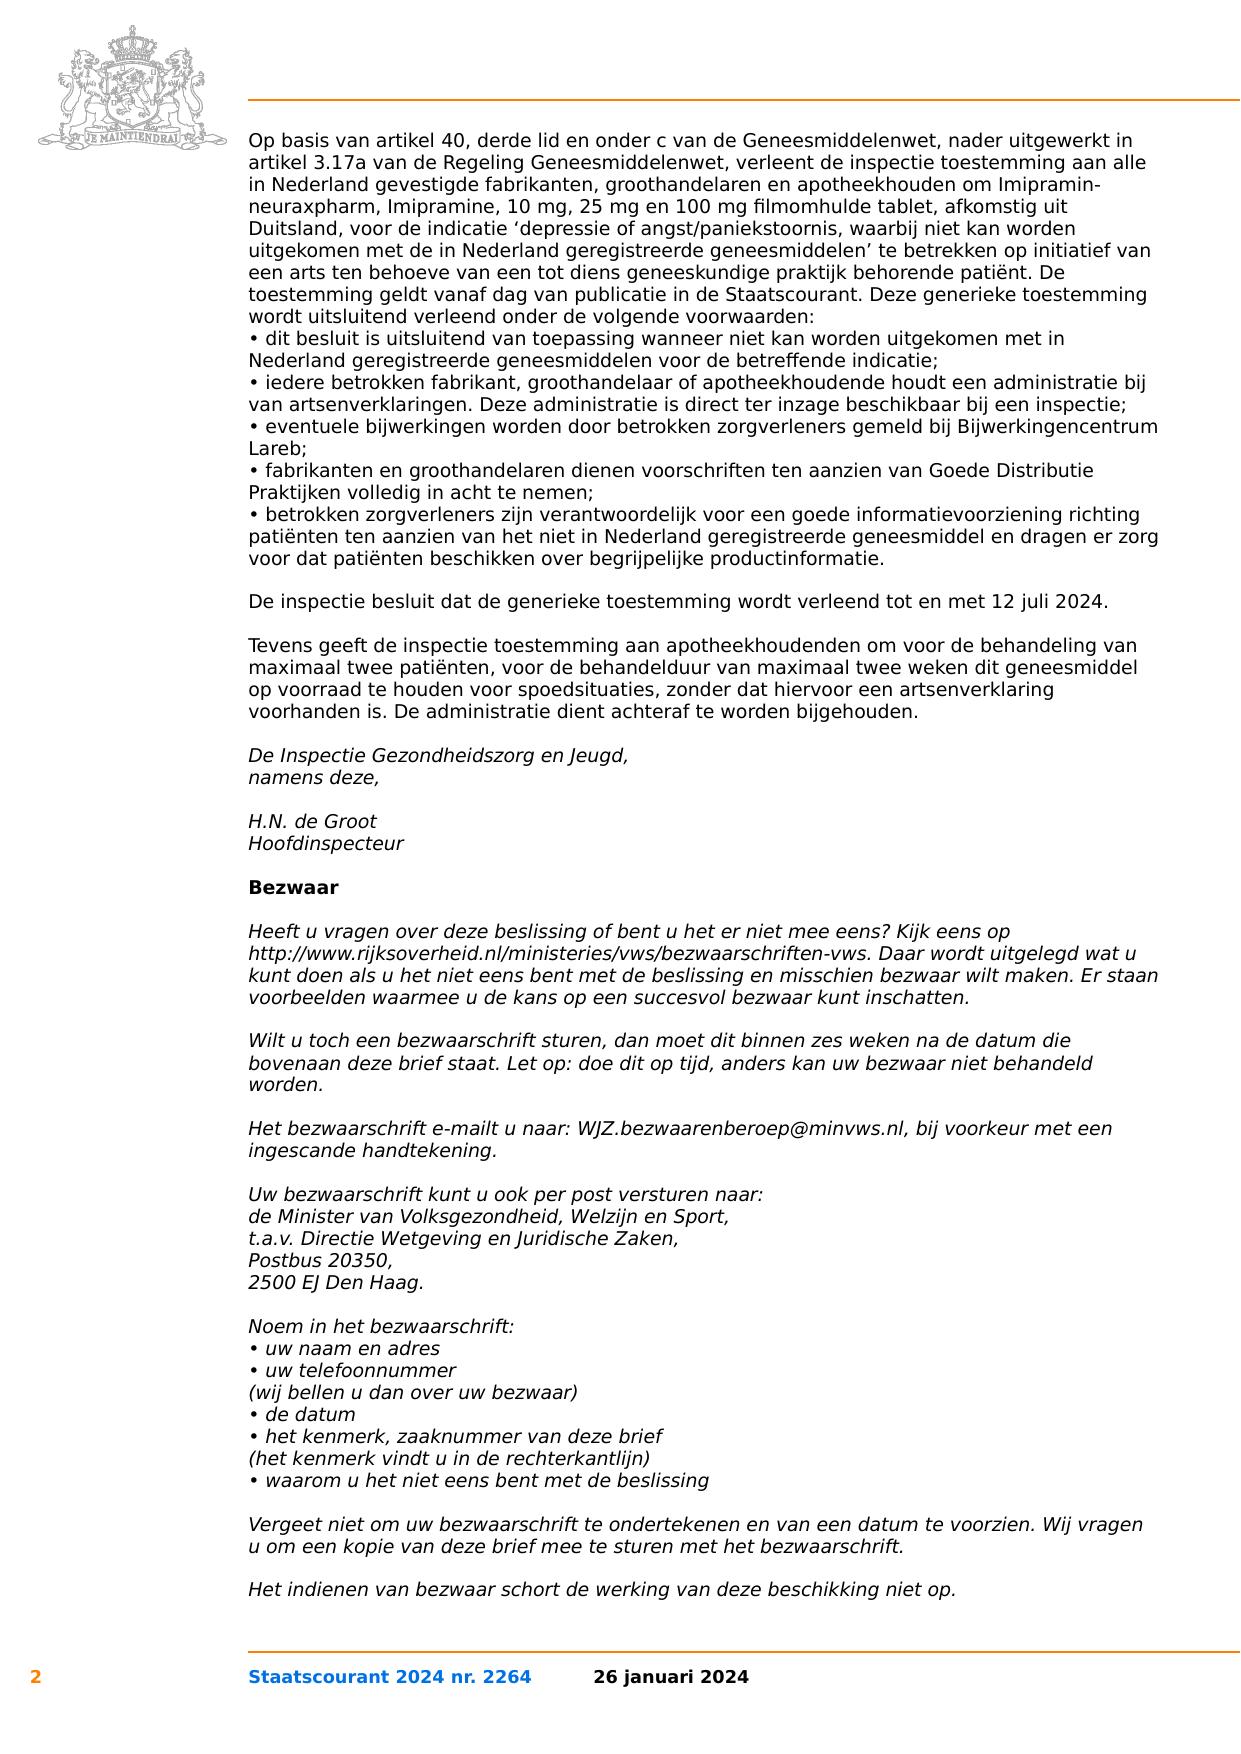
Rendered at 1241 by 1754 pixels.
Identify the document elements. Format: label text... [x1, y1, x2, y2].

text Tevens geeft de inspectie toestemming aan apotheekhoudenden om voor de behandeling van maximaal twee patiënten, voor de behandelduur van maximaal twee weken dit geneesmiddel op voorraad te houden voor spoedsituaties, zonder dat hiervoor een artsenverklaring voorhanden is. De administratie dient achteraf te worden bijgehouden. [248, 635, 1163, 723]
text • waarom u het niet eens bent met de beslissing [248, 1470, 1163, 1492]
text Noem in het bezwaarschrift: [248, 1316, 1163, 1338]
text • het kenmerk, zaaknummer van deze brief [248, 1426, 1163, 1448]
text Het bezwaarschrift e-mailt u naar: WJZ.bezwaarenberoep@minvws.nl, bij voorkeur met een ingescande handtekening. [248, 1118, 1163, 1162]
text t.a.v. Directie Wetgeving en Juridische Zaken, [248, 1228, 1163, 1250]
text Het indienen van bezwaar schort de werking van deze beschikking niet op. [248, 1579, 1163, 1601]
text Op basis van artikel 40, derde lid en onder c van de Geneesmiddelenwet, nader uitgewerkt in artikel 3.17a van de Regeling Geneesmiddelenwet, verleent de inspectie toestemming aan alle in Nederland gevestigde fabrikanten, groothandelaren en apotheekhouden om Imipramin-neuraxpharm, Imipramine, 10 mg, 25 mg en 100 mg filmomhulde tablet, afkomstig uit Duitsland, voor de indicatie ‘depressie of angst/paniekstoornis, waarbij niet kan worden uitgekomen met de in Nederland geregistreerde geneesmiddelen’ te betrekken op initiatief van een arts ten behoeve van een tot diens geneeskundige praktijk behorende patiënt. De toestemming geldt vanaf dag van publicatie in de Staatscourant. Deze generieke toestemming wordt uitsluitend verleend onder de volgende voorwaarden: [248, 130, 1163, 328]
text Vergeet niet om uw bezwaarschrift te ondertekenen en van een datum te voorzien. Wij vragen u om een kopie van deze brief mee te sturen met het bezwaarschrift. [248, 1513, 1163, 1557]
text Bezwaar [248, 877, 1163, 899]
text Wilt u toch een bezwaarschrift sturen, dan moet dit binnen zes weken na de datum die bovenaan deze brief staat. Let op: doe dit op tijd, anders kan uw bezwaar niet behandeld worden. [248, 1030, 1163, 1096]
text De inspectie besluit dat de generieke toestemming wordt verleend tot en met 12 juli 2024. [248, 591, 1163, 613]
text De Inspectie Gezondheidszorg en Jeugd, namens deze, H.N. de Groot Hoofdinspecteur [248, 745, 1163, 855]
text de Minister van Volksgezondheid, Welzijn en Sport, [248, 1206, 1163, 1228]
text • dit besluit is uitsluitend van toepassing wanneer niet kan worden uitgekomen met in Nederland geregistreerde geneesmiddelen voor de betreffende indicatie; [248, 328, 1163, 372]
text • betrokken zorgverleners zijn verantwoordelijk voor een goede informatievoorziening richting patiënten ten aanzien van het niet in Nederland geregistreerde geneesmiddel en dragen er zorg voor dat patiënten beschikken over begrijpelijke productinformatie. [248, 503, 1163, 569]
text (het kenmerk vindt u in de rechterkantlijn) [248, 1448, 1163, 1470]
text • uw telefoonnummer [248, 1360, 1163, 1382]
text • fabrikanten en groothandelaren dienen voorschriften ten aanzien van Goede Distributie Praktijken volledig in acht te nemen; [248, 459, 1163, 503]
text Uw bezwaarschrift kunt u ook per post versturen naar: [248, 1184, 1163, 1206]
picture [38, 25, 227, 150]
text • iedere betrokken fabrikant, groothandelaar of apotheekhoudende houdt een administratie bij van artsenverklaringen. Deze administratie is direct ter inzage beschikbaar bij een inspectie; [248, 372, 1163, 416]
text 2500 EJ Den Haag. [248, 1272, 1163, 1294]
text • de datum [248, 1404, 1163, 1426]
text • eventuele bijwerkingen worden door betrokken zorgverleners gemeld bij Bijwerkingencentrum Lareb; [248, 416, 1163, 459]
text • uw naam en adres [248, 1338, 1163, 1360]
text (wij bellen u dan over uw bezwaar) [248, 1382, 1163, 1404]
text Heeft u vragen over deze beslissing of bent u het er niet mee eens? Kijk eens op http://www.rijksoverheid.nl/ministeries/vws/bezwaarschriften-vws. Daar wordt uitgelegd wat u kunt doen als u het niet eens bent met de beslissing en misschien bezwaar wilt maken. Er staan voorbeelden waarmee u de kans op een succesvol bezwaar kunt inschatten. [248, 921, 1163, 1008]
text Postbus 20350, [248, 1250, 1163, 1272]
